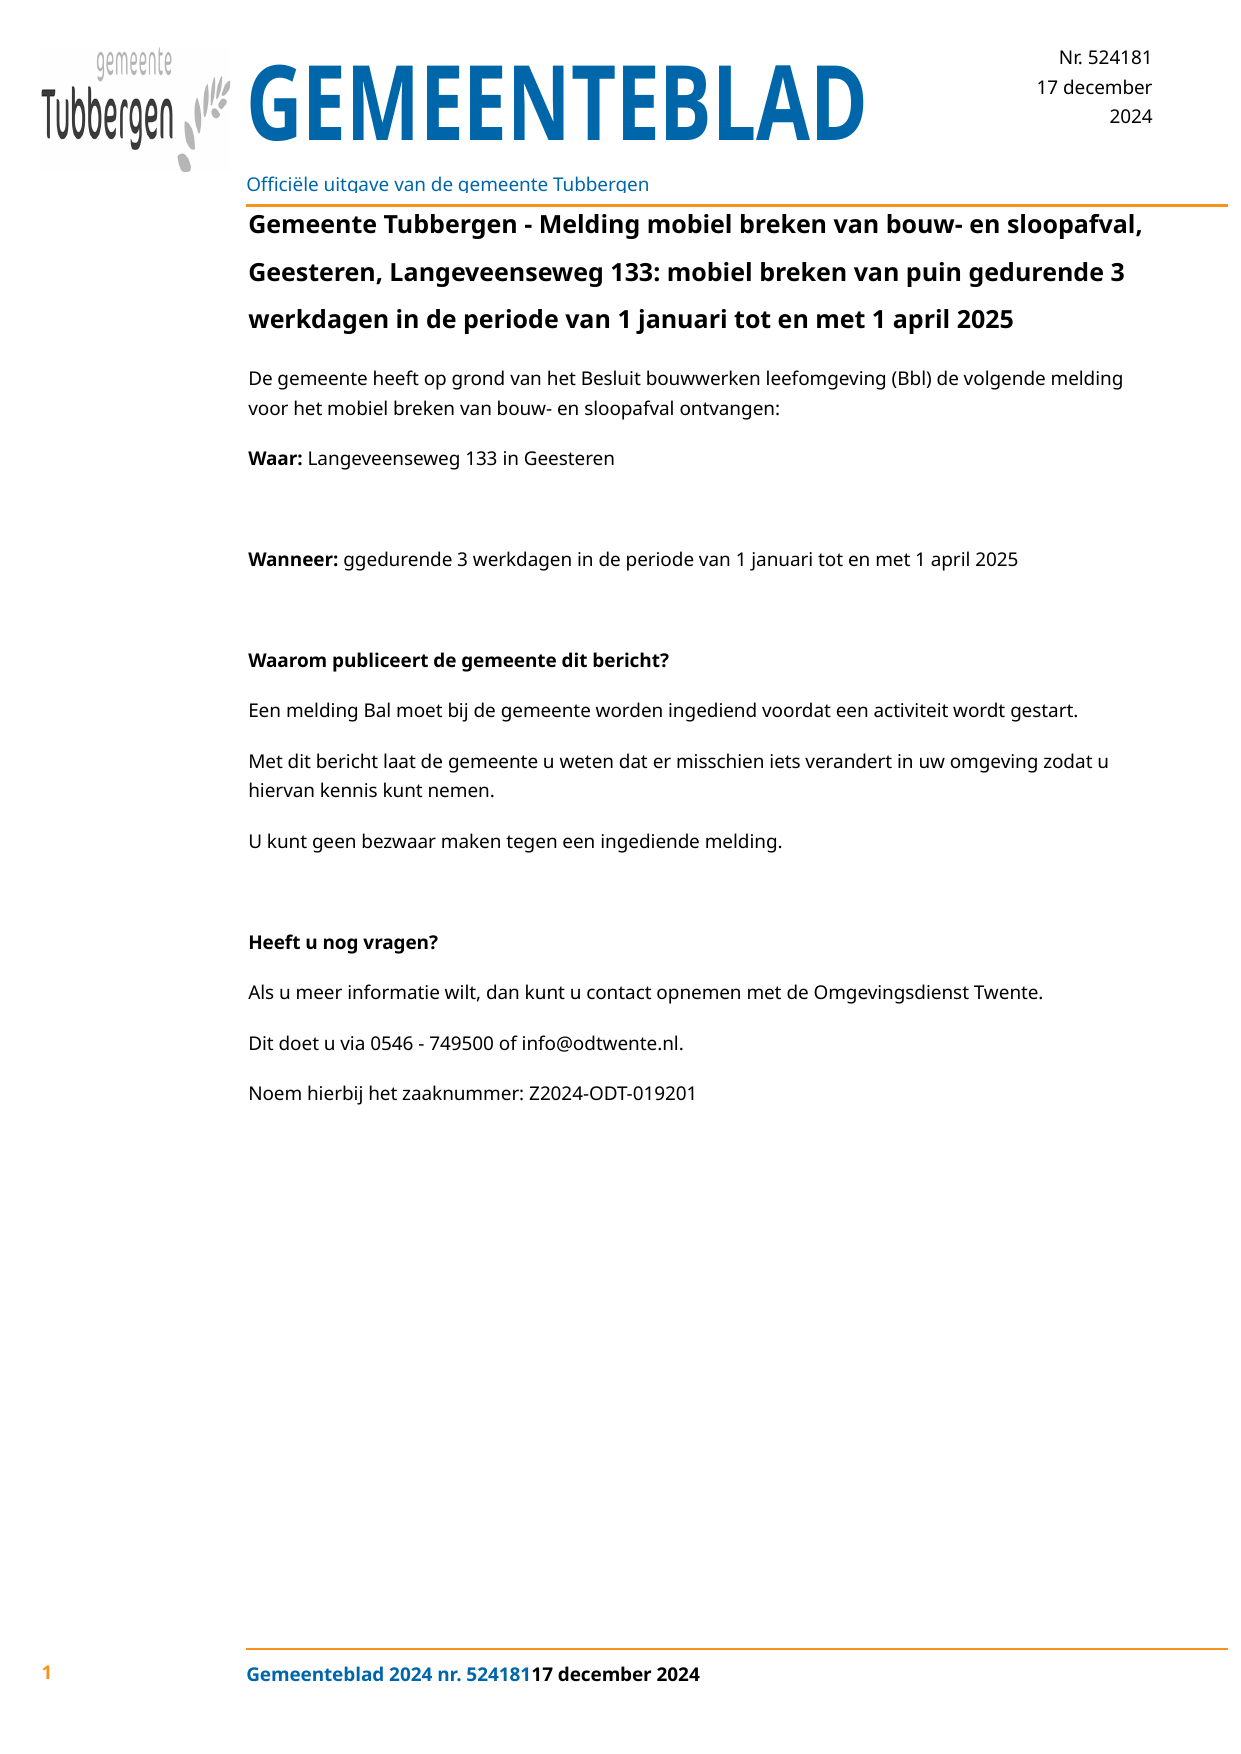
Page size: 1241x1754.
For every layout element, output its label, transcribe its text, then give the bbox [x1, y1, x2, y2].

picture [41, 47, 231, 172]
text Wanneer: ggedurende 3 werkdagen in de periode van 1 januari tot en met 1 april 2025 [248, 546, 1152, 572]
text Gemeente Tubbergen - Melding mobiel breken van bouw- en sloopafval, Geesteren, Langeveenseweg 133: mobiel breken van puin gedurende 3 werkdagen in de periode van 1 januari tot en met 1 april 2025 [248, 207, 1152, 336]
text Waar: Langeveenseweg 133 in Geesteren [248, 446, 1152, 471]
text Een melding Bal moet bij de gemeente worden ingediend voordat een activiteit wordt gestart. [248, 698, 1152, 723]
text Met dit bericht laat de gemeente u weten dat er misschien iets verandert in uw omgeving zodat u hiervan kennis kunt nemen. [248, 748, 1152, 803]
text Heeft u nog vragen? [248, 929, 1152, 954]
text De gemeente heeft op grond van het Besluit bouwwerken leefomgeving (Bbl) de volgende melding voor het mobiel breken van bouw- en sloopafval ontvangen: [248, 366, 1152, 421]
text Als u meer informatie wilt, dan kunt u contact opnemen met de Omgevingsdienst Twente. [248, 979, 1152, 1005]
text Waarom publiceert de gemeente dit bericht? [248, 647, 1152, 673]
text Noem hierbij het zaaknummer: Z2024-ODT-019201 [248, 1080, 1152, 1106]
text U kunt geen bezwaar maken tegen een ingediende melding. [248, 828, 1152, 854]
text Dit doet u via 0546 - 749500 of info@odtwente.nl. [248, 1030, 1152, 1055]
